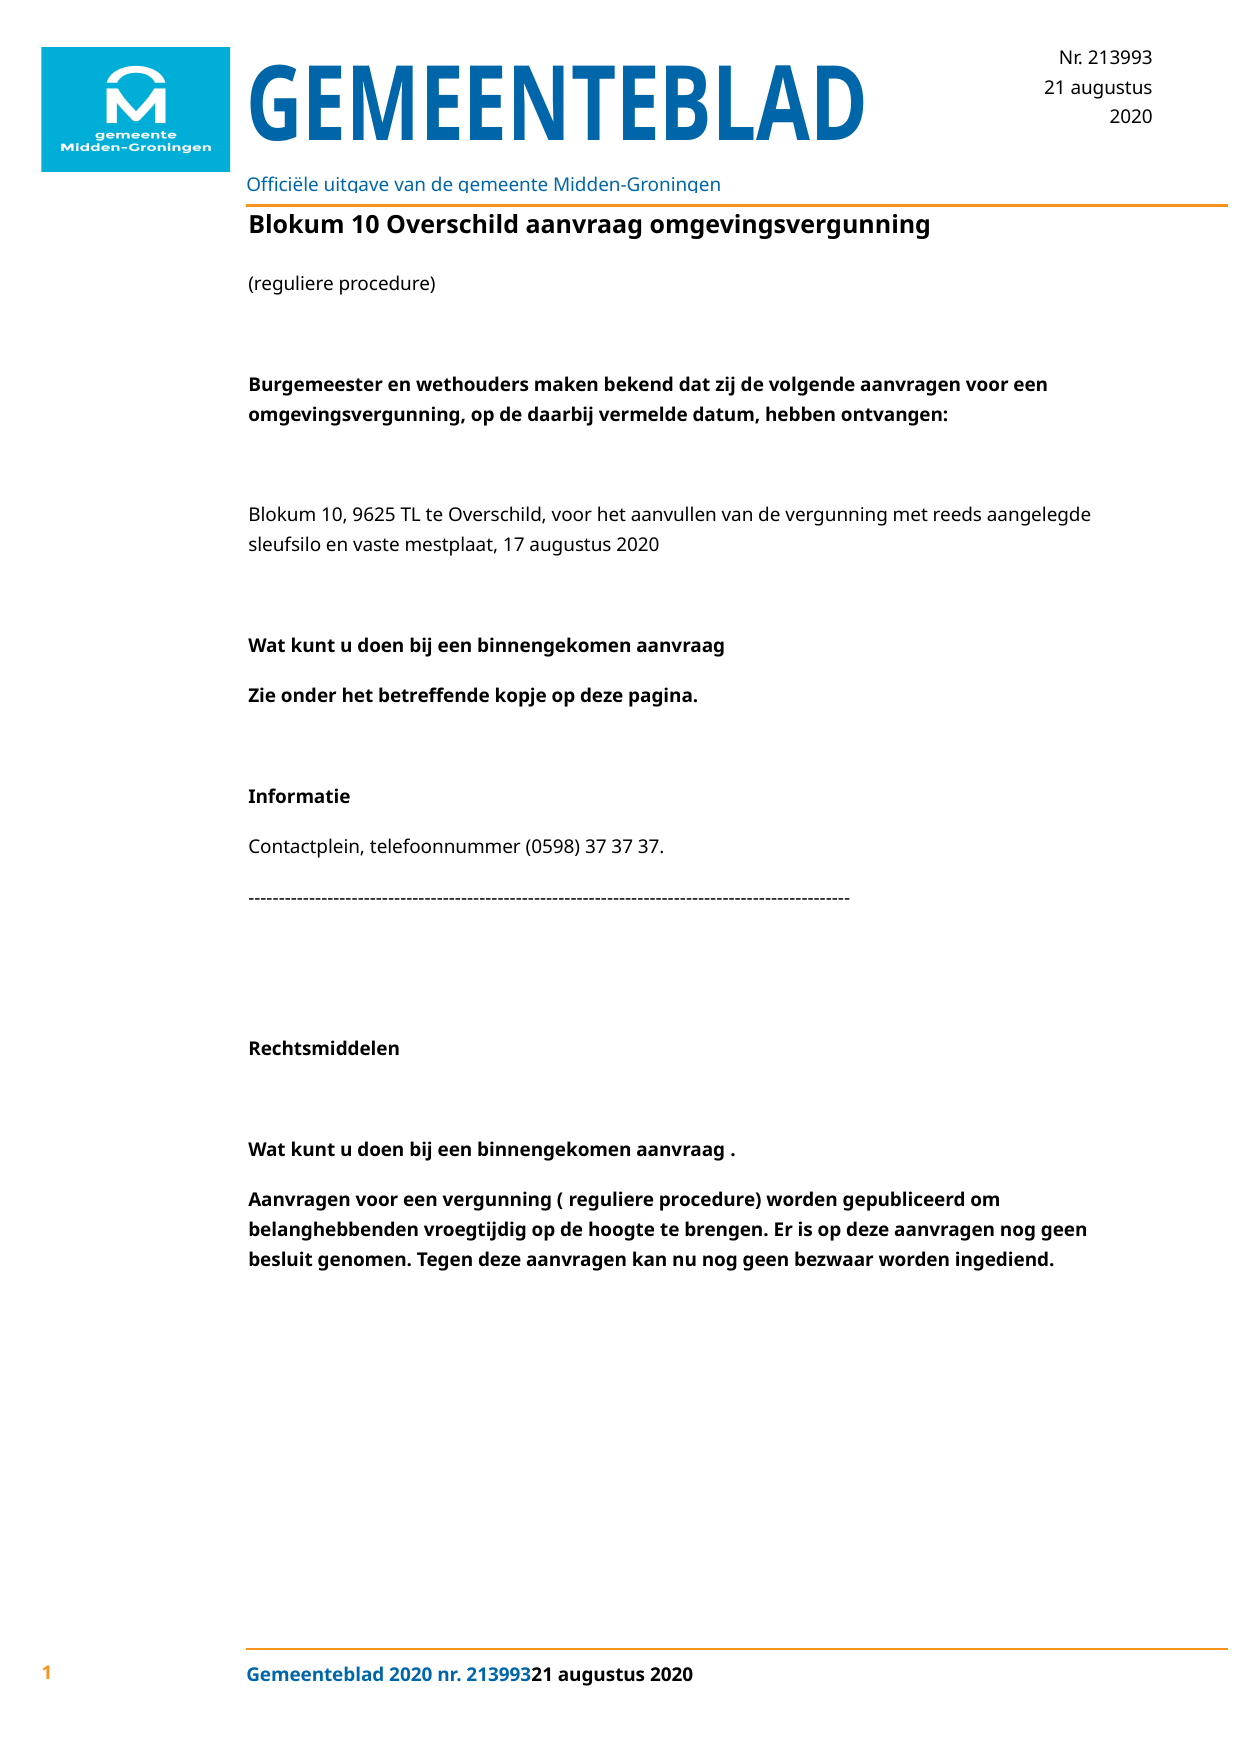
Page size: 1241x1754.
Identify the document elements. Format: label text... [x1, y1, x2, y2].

text Burgemeester en wethouders maken bekend dat zij de volgende aanvragen voor een omgevingsvergunning, op de daarbij vermelde datum, hebben ontvangen: [248, 371, 1152, 426]
text Wat kunt u doen bij een binnengekomen aanvraag [248, 632, 1152, 658]
picture [107, 89, 165, 122]
text Zie onder het betreffende kopje op deze pagina. [248, 682, 1152, 708]
text Contactplein, telefoonnummer (0598) 37 37 37. [248, 834, 1152, 859]
text Informatie [248, 783, 1152, 809]
text Rechtsmiddelen [248, 1035, 1152, 1061]
text --------------------------------------------------------------------------------------------------- [248, 884, 1152, 910]
text (reguliere procedure) [248, 270, 1152, 296]
picture [108, 66, 164, 82]
text Wat kunt u doen bij een binnengekomen aanvraag . [248, 1136, 1152, 1162]
text Aanvragen voor een vergunning ( reguliere procedure) worden gepubliceerd om belanghebbenden vroegtijdig op de hoogte te brengen. Er is op deze aanvragen nog geen besluit genomen. Tegen deze aanvragen kan nu nog geen bezwaar worden ingediend. [248, 1187, 1152, 1271]
picture [184, 146, 190, 153]
text Blokum 10, 9625 TL te Overschild, voor het aanvullen van de vergunning met reeds aangelegde sleufsilo en vaste mestplaat, 17 augustus 2020 [248, 502, 1152, 557]
text Blokum 10 Overschild aanvraag omgevingsvergunning [248, 207, 1152, 241]
